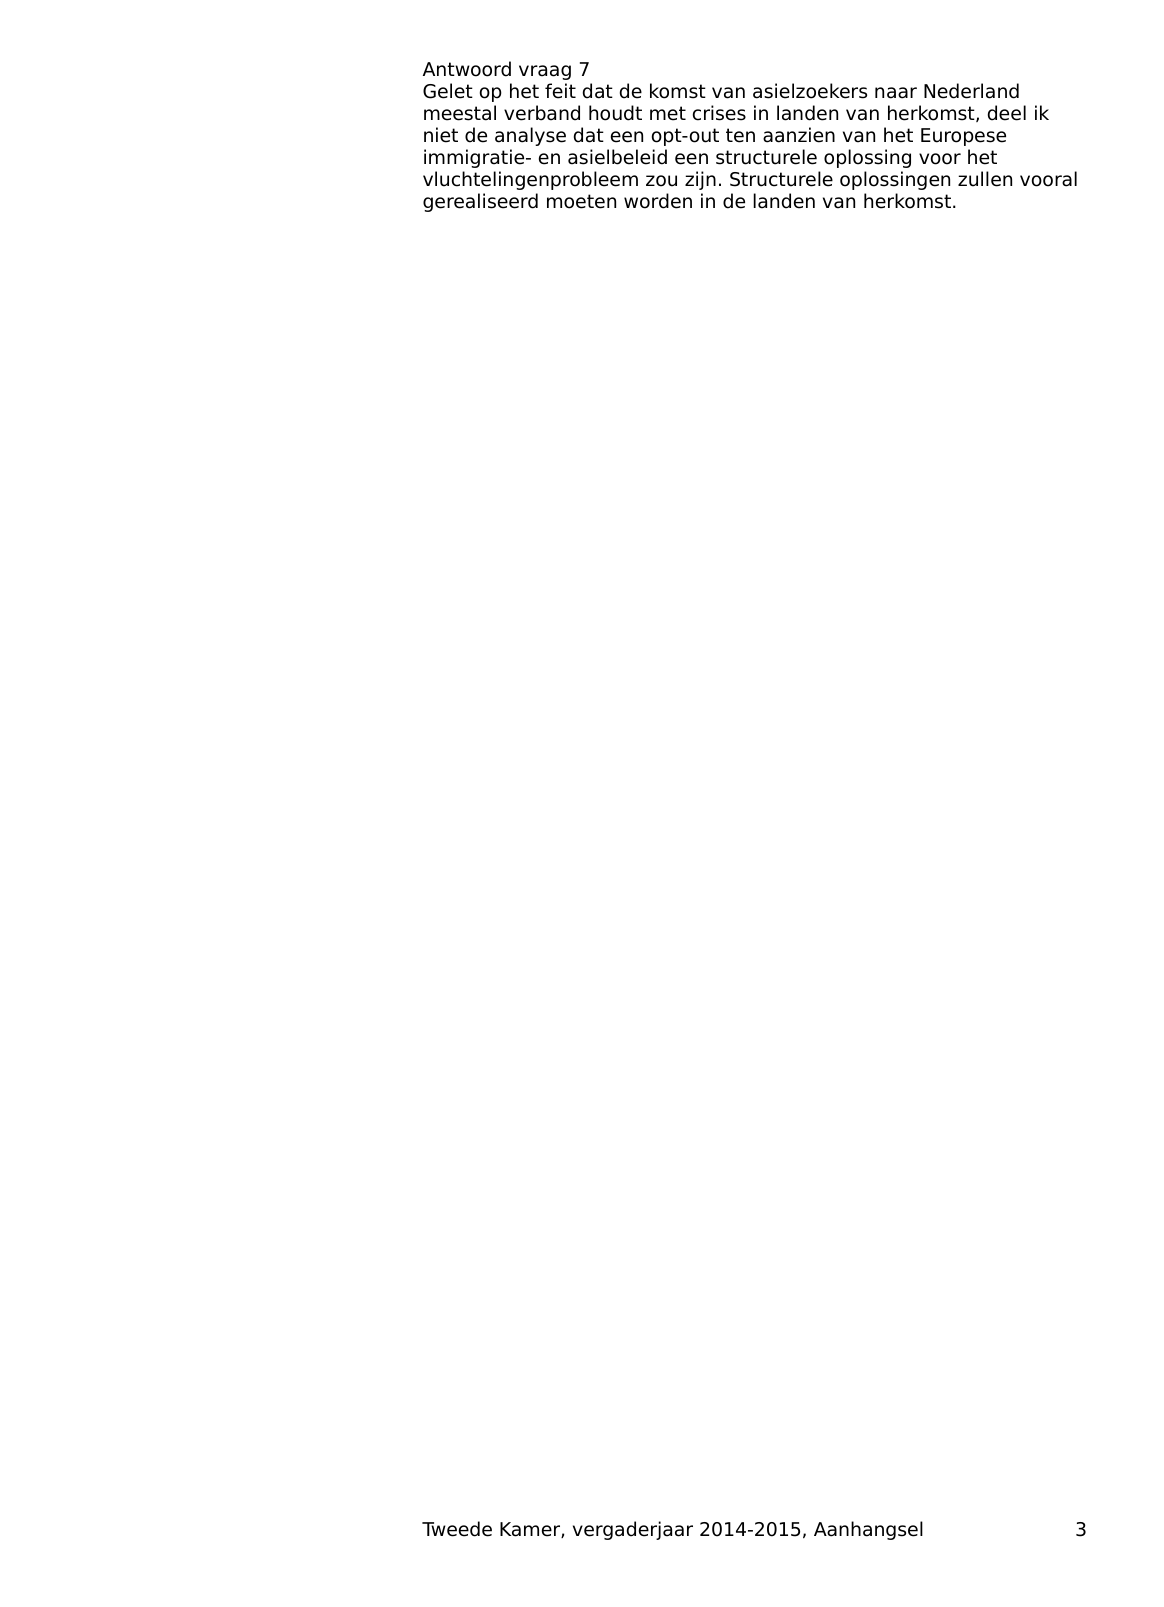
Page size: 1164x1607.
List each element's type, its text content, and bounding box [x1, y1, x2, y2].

text Antwoord vraag 7 [422, 59, 1087, 81]
text Gelet op het feit dat de komst van asielzoekers naar Nederland meestal verband houdt met crises in landen van herkomst, deel ik niet de analyse dat een opt-out ten aanzien van het Europese immigratie- en asielbeleid een structurele oplossing voor het vluchtelingenprobleem zou zijn. Structurele oplossingen zullen vooral gerealiseerd moeten worden in de landen van herkomst. [422, 81, 1087, 213]
